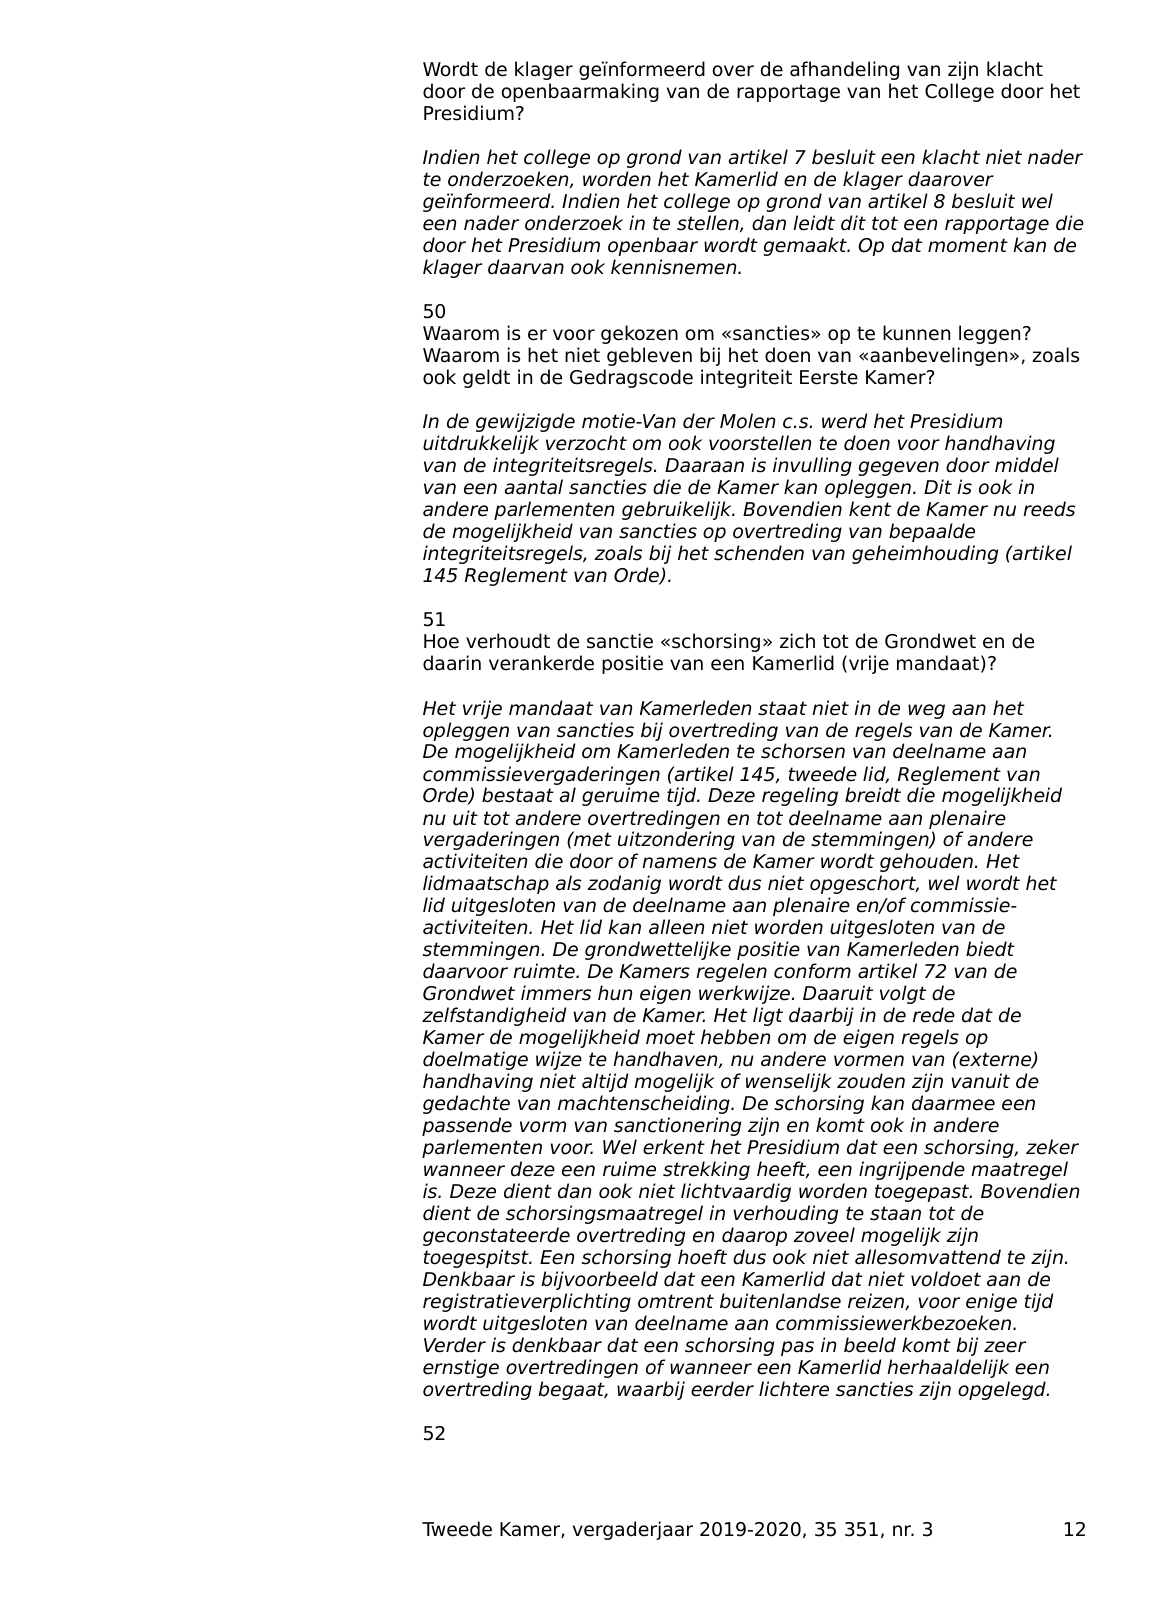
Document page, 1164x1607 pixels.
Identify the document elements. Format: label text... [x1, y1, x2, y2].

text Wordt de klager geïnformeerd over de afhandeling van zijn klacht door de openbaarmaking van de rapportage van het College door het Presidium? [422, 59, 1087, 125]
text Waarom is er voor gekozen om «sancties» op te kunnen leggen? Waarom is het niet gebleven bij het doen van «aanbevelingen», zoals ook geldt in de Gedragscode integriteit Eerste Kamer? [422, 323, 1087, 389]
text Indien het college op grond van artikel 7 besluit een klacht niet nader te onderzoeken, worden het Kamerlid en de klager daarover geïnformeerd. Indien het college op grond van artikel 8 besluit wel een nader onderzoek in te stellen, dan leidt dit tot een rapportage die door het Presidium openbaar wordt gemaakt. Op dat moment kan de klager daarvan ook kennisnemen. [422, 147, 1087, 279]
text 50 [422, 301, 1087, 323]
text Hoe verhoudt de sanctie «schorsing» zich tot de Grondwet en de daarin verankerde positie van een Kamerlid (vrije mandaat)? [422, 631, 1087, 675]
text 51 [422, 609, 1087, 631]
text In de gewijzigde motie-Van der Molen c.s. werd het Presidium uitdrukkelijk verzocht om ook voorstellen te doen voor handhaving van de integriteitsregels. Daaraan is invulling gegeven door middel van een aantal sancties die de Kamer kan opleggen. Dit is ook in andere parlementen gebruikelijk. Bovendien kent de Kamer nu reeds de mogelijkheid van sancties op overtreding van bepaalde integriteitsregels, zoals bij het schenden van geheimhouding (artikel 145 Reglement van Orde). [422, 411, 1087, 587]
text 52 [422, 1423, 1087, 1445]
text Het vrije mandaat van Kamerleden staat niet in de weg aan het opleggen van sancties bij overtreding van de regels van de Kamer. De mogelijkheid om Kamerleden te schorsen van deelname aan commissievergaderingen (artikel 145, tweede lid, Reglement van Orde) bestaat al geruime tijd. Deze regeling breidt die mogelijkheid nu uit tot andere overtredingen en tot deelname aan plenaire vergaderingen (met uitzondering van de stemmingen) of andere activiteiten die door of namens de Kamer wordt gehouden. Het lidmaatschap als zodanig wordt dus niet opgeschort, wel wordt het lid uitgesloten van de deelname aan plenaire en/of commissie-activiteiten. Het lid kan alleen niet worden uitgesloten van de stemmingen. De grondwettelijke positie van Kamerleden biedt daarvoor ruimte. De Kamers regelen conform artikel 72 van de Grondwet immers hun eigen werkwijze. Daaruit volgt de zelfstandigheid van de Kamer. Het ligt daarbij in de rede dat de Kamer de mogelijkheid moet hebben om de eigen regels op doelmatige wijze te handhaven, nu andere vormen van (externe) handhaving niet altijd mogelijk of wenselijk zouden zijn vanuit de gedachte van machtenscheiding. De schorsing kan daarmee een passende vorm van sanctionering zijn en komt ook in andere parlementen voor. Wel erkent het Presidium dat een schorsing, zeker wanneer deze een ruime strekking heeft, een ingrijpende maatregel is. Deze dient dan ook niet lichtvaardig worden toegepast. Bovendien dient de schorsingsmaatregel in verhouding te staan tot de geconstateerde overtreding en daarop zoveel mogelijk zijn toegespitst. Een schorsing hoeft dus ook niet allesomvattend te zijn. Denkbaar is bijvoorbeeld dat een Kamerlid dat niet voldoet aan de registratieverplichting omtrent buitenlandse reizen, voor enige tijd wordt uitgesloten van deelname aan commissiewerkbezoeken. Verder is denkbaar dat een schorsing pas in beeld komt bij zeer ernstige overtredingen of wanneer een Kamerlid herhaaldelijk een overtreding begaat, waarbij eerder lichtere sancties zijn opgelegd. [422, 697, 1087, 1401]
